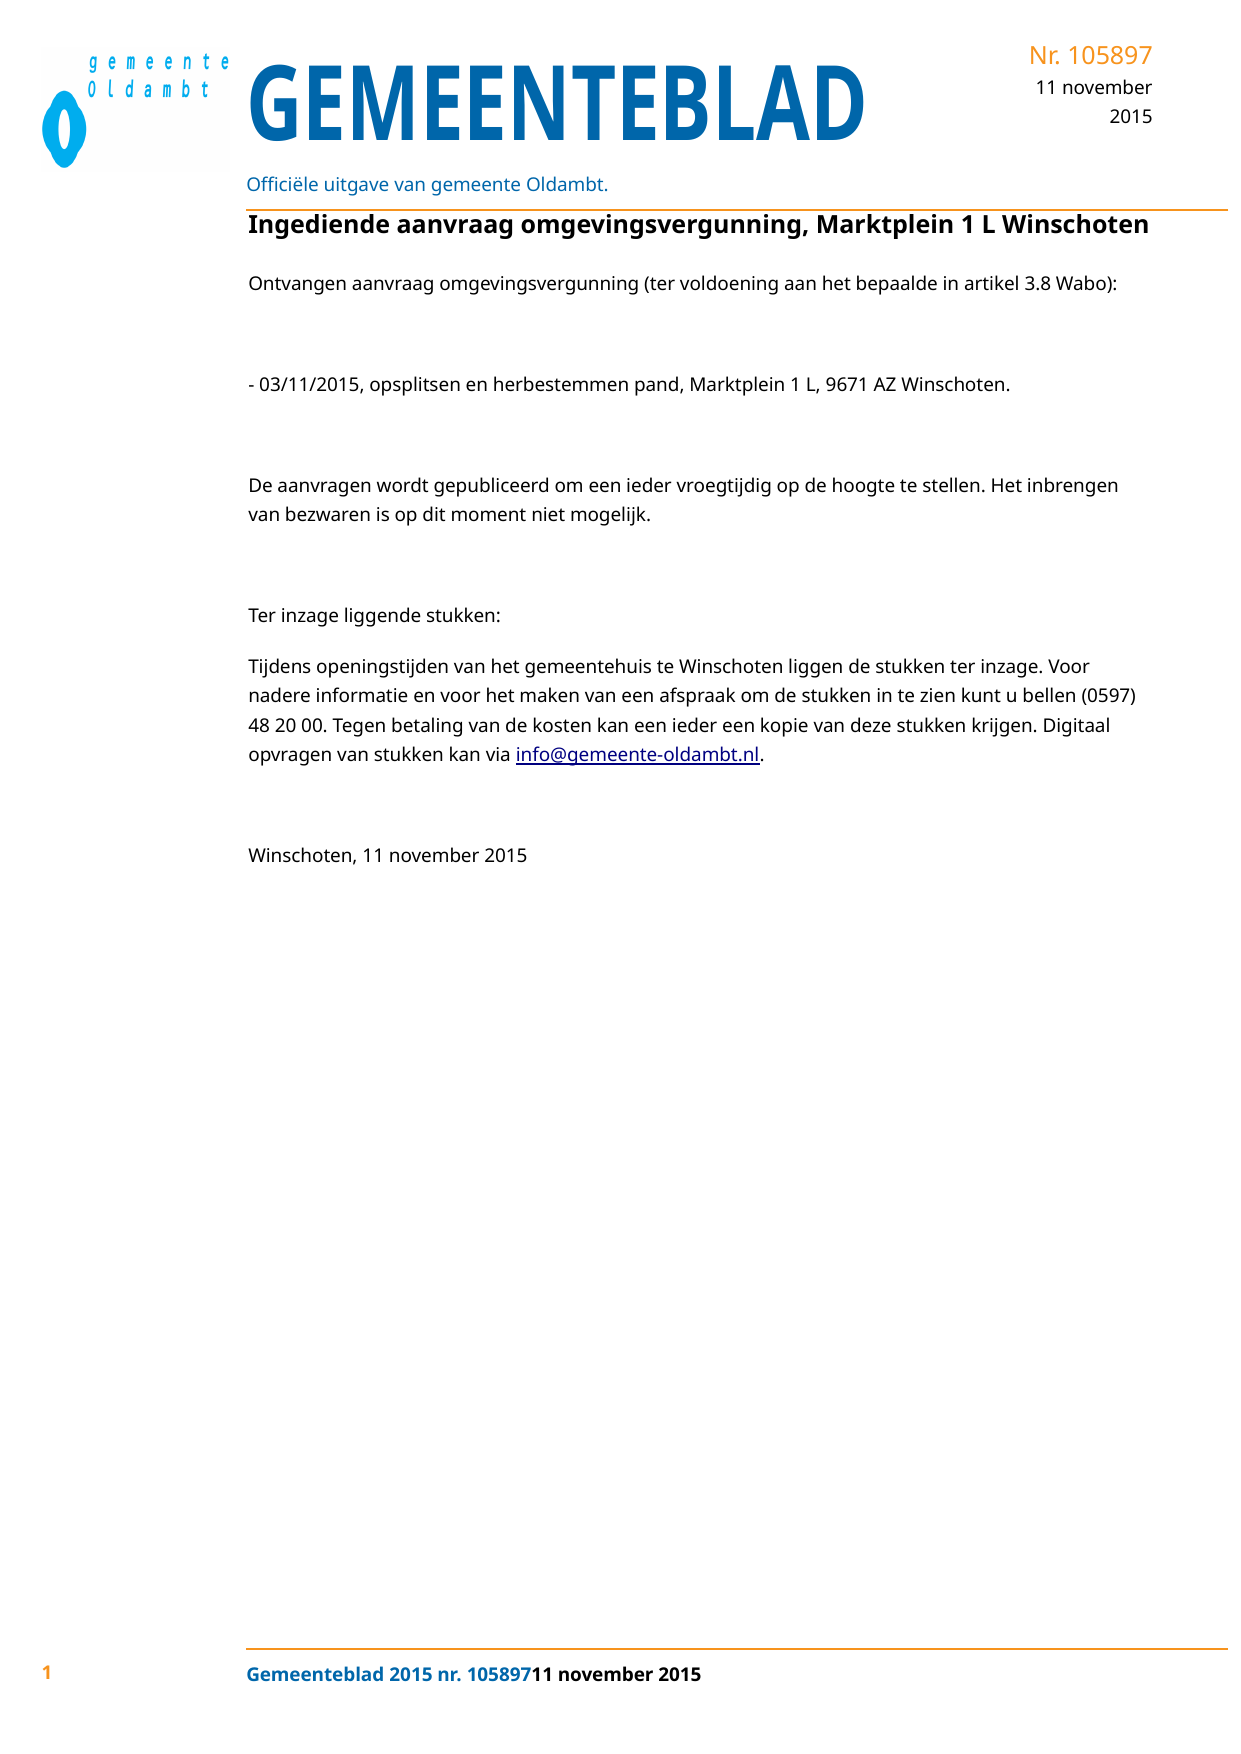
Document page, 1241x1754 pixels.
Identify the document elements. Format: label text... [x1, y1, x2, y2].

text Tijdens openingstijden van het gemeentehuis te Winschoten liggen de stukken ter inzage. Voor nadere informatie en voor het maken van een afspraak om de stukken in te zien kunt u bellen (0597) 48 20 00. Tegen betaling van de kosten kan een ieder een kopie van deze stukken krijgen. Digitaal opvragen van stukken kan via info@gemeente-oldambt.nl. [248, 653, 1152, 767]
text Ontvangen aanvraag omgevingsvergunning (ter voldoening aan het bepaalde in artikel 3.8 Wabo): [248, 270, 1152, 296]
text Ter inzage liggende stukken: [248, 602, 1152, 628]
text De aanvragen wordt gepubliceerd om een ieder vroegtijdig op de hoogte te stellen. Het inbrengen van bezwaren is op dit moment niet mogelijk. [248, 472, 1152, 527]
picture [41, 47, 231, 172]
text - 03/11/2015, opsplitsen en herbestemmen pand, Marktplein 1 L, 9671 AZ Winschoten. [248, 371, 1152, 397]
text Winschoten, 11 november 2015 [248, 842, 1152, 868]
text Ingediende aanvraag omgevingsvergunning, Marktplein 1 L Winschoten [248, 211, 1152, 241]
